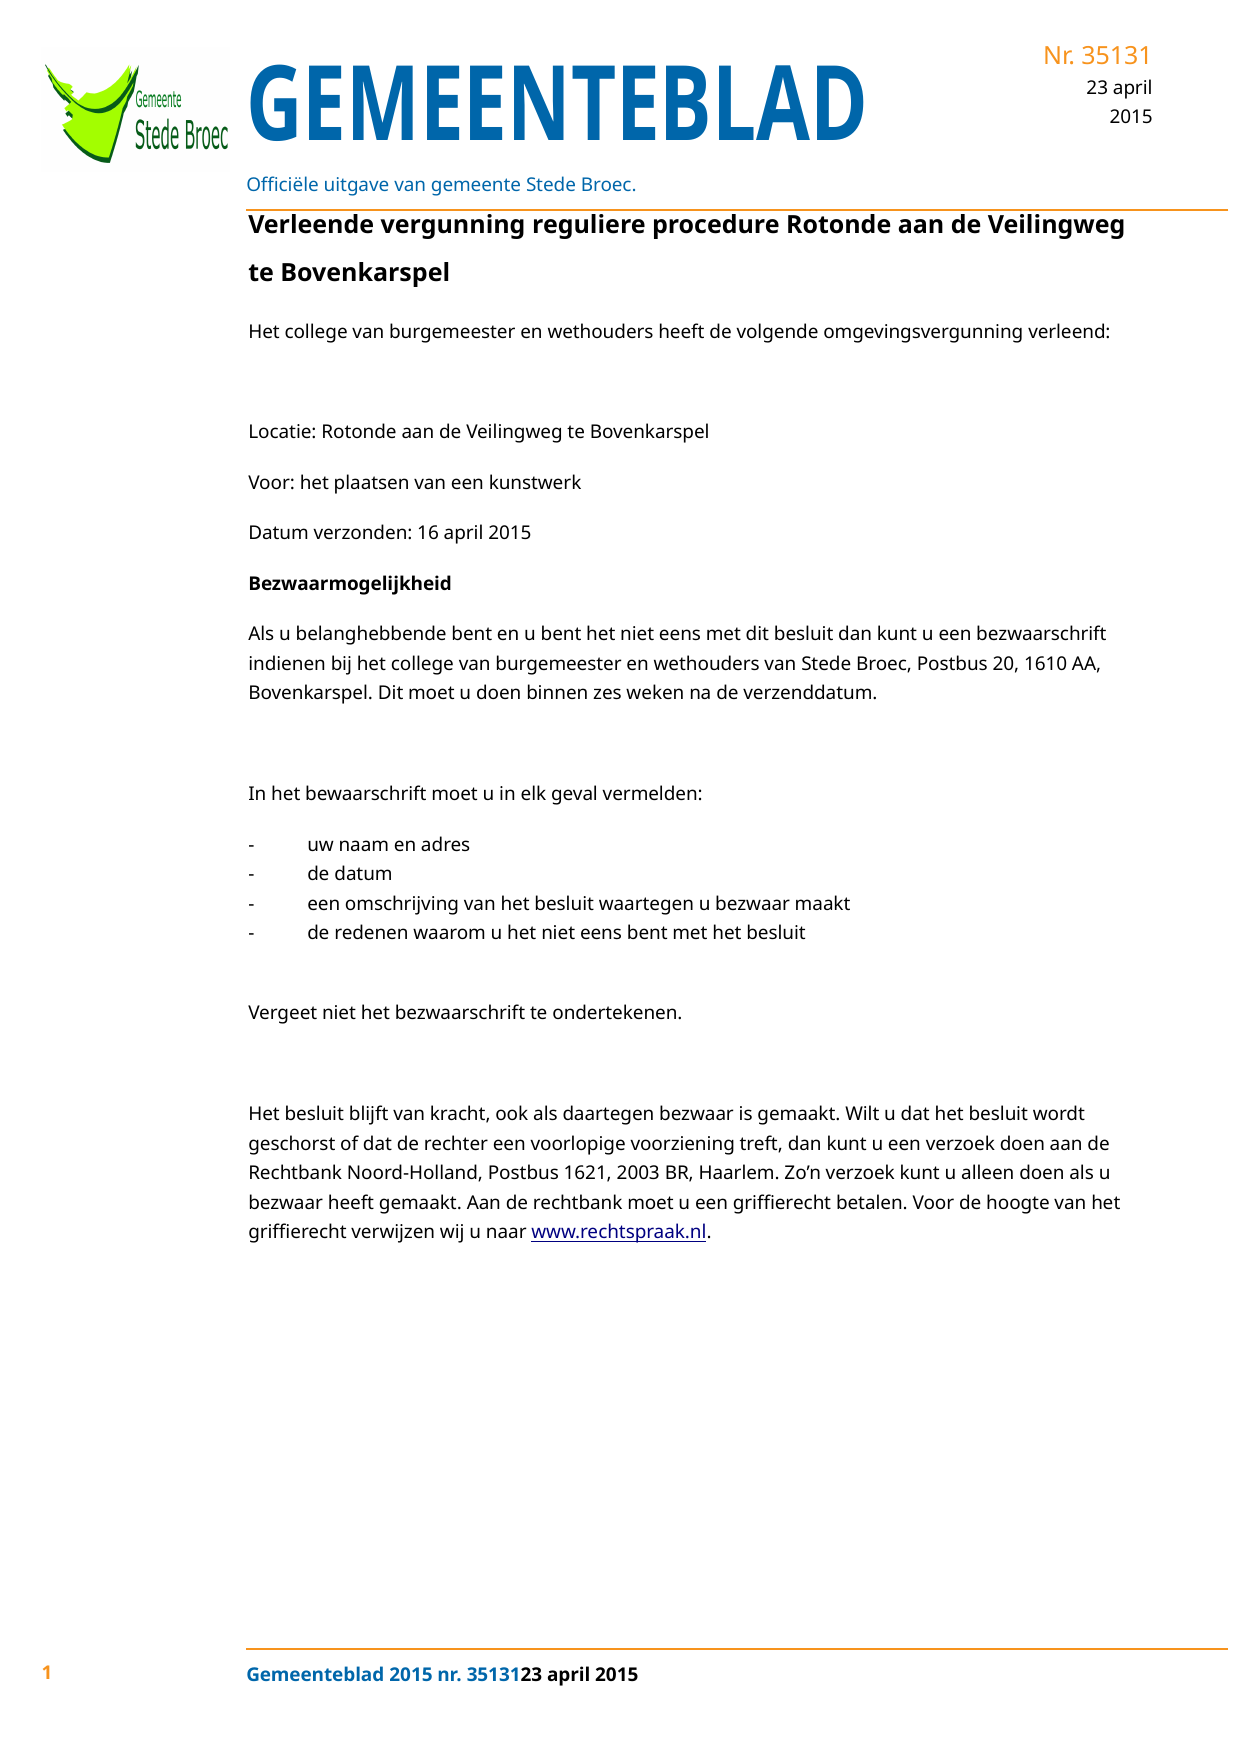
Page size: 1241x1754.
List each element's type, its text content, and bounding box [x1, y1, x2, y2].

text Voor: het plaatsen van een kunstwerk [248, 469, 1152, 495]
text Bezwaarmogelijkheid [248, 570, 1152, 596]
list de datum [248, 860, 1152, 886]
text Het besluit blijft van kracht, ook als daartegen bezwaar is gemaakt. Wilt u dat het besluit wordt geschorst of dat de rechter een voorlopige voorziening treft, dan kunt u een verzoek doen aan de Rechtbank Noord-Holland, Postbus 1621, 2003 BR, Haarlem. Zo’n verzoek kunt u alleen doen als u bezwaar heeft gemaakt. Aan de rechtbank moet u een griffierecht betalen. Voor de hoogte van het griffierecht verwijzen wij u naar www.rechtspraak.nl. [248, 1100, 1152, 1244]
text Verleende vergunning reguliere procedure Rotonde aan de Veilingweg te Bovenkarspel [248, 211, 1152, 288]
text Locatie: Rotonde aan de Veilingweg te Bovenkarspel [248, 419, 1152, 444]
text Vergeet niet het bezwaarschrift te ondertekenen. [248, 999, 1152, 1025]
text Datum verzonden: 16 april 2015 [248, 519, 1152, 545]
picture [41, 47, 231, 172]
list de redenen waarom u het niet eens bent met het besluit [248, 919, 1152, 945]
list uw naam en adres [248, 831, 1152, 857]
list een omschrijving van het besluit waartegen u bezwaar maakt [248, 890, 1152, 916]
text Het college van burgemeester en wethouders heeft de volgende omgevingsvergunning verleend: [248, 318, 1152, 344]
text Als u belanghebbende bent en u bent het niet eens met dit besluit dan kunt u een bezwaarschrift indienen bij het college van burgemeester en wethouders van Stede Broec, Postbus 20, 1610 AA, Bovenkarspel. Dit moet u doen binnen zes weken na de verzenddatum. [248, 620, 1152, 705]
text In het bewaarschrift moet u in elk geval vermelden: [248, 780, 1152, 806]
